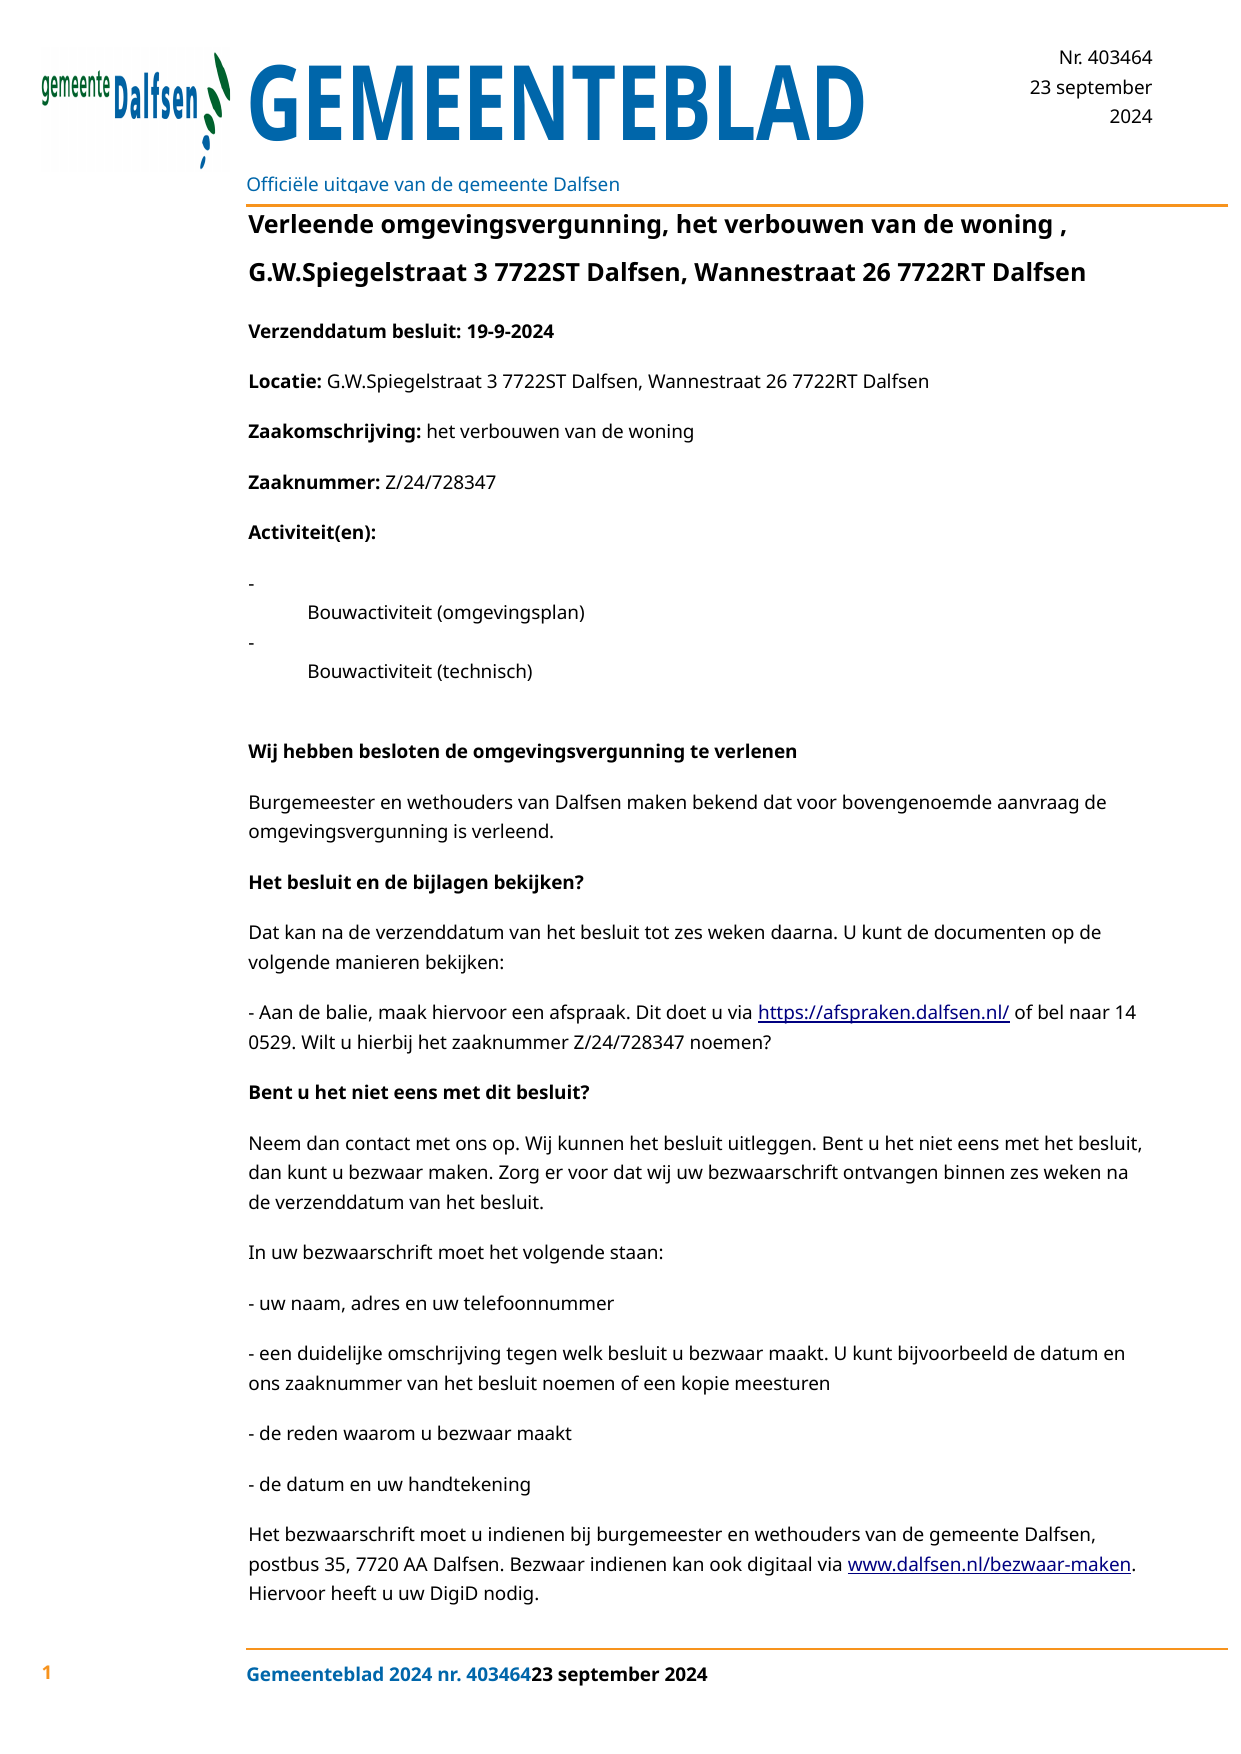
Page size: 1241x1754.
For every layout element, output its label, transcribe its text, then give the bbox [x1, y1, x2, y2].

text Locatie: G.W.Spiegelstraat 3 7722ST Dalfsen, Wannestraat 26 7722RT Dalfsen [248, 368, 1152, 394]
text Zaaknummer: Z/24/728347 [248, 469, 1152, 495]
text Het bezwaarschrift moet u indienen bij burgemeester en wethouders van de gemeente Dalfsen, postbus 35, 7720 AA Dalfsen. Bezwaar indienen kan ook digitaal via www.dalfsen.nl/bezwaar-maken. Hiervoor heeft u uw DigiD nodig. [248, 1521, 1152, 1606]
text - de datum en uw handtekening [248, 1471, 1152, 1497]
text Verleende omgevingsvergunning, het verbouwen van de woning , G.W.Spiegelstraat 3 7722ST Dalfsen, Wannestraat 26 7722RT Dalfsen [248, 207, 1152, 288]
text Het besluit en de bijlagen bekijken? [248, 869, 1152, 895]
text Neem dan contact met ons op. Wij kunnen het besluit uitleggen. Bent u het niet eens met het besluit, dan kunt u bezwaar maken. Zorg er voor dat wij uw bezwaarschrift ontvangen binnen zes weken na de verzenddatum van het besluit. [248, 1130, 1152, 1215]
text Bent u het niet eens met dit besluit? [248, 1079, 1152, 1105]
text Verzenddatum besluit: 19-9-2024 [248, 318, 1152, 344]
text Wij hebben besloten de omgevingsvergunning te verlenen [248, 739, 1152, 764]
text In uw bezwaarschrift moet het volgende staan: [248, 1239, 1152, 1265]
text Burgemeester en wethouders van Dalfsen maken bekend dat voor bovengenoemde aanvraag de omgevingsvergunning is verleend. [248, 789, 1152, 844]
text - een duidelijke omschrijving tegen welk besluit u bezwaar maakt. U kunt bijvoorbeeld de datum en ons zaaknummer van het besluit noemen of een kopie meesturen [248, 1340, 1152, 1396]
text - Aan de balie, maak hiervoor een afspraak. Dit doet u via https://afspraken.dalfsen.nl/ of bel naar 14 0529. Wilt u hierbij het zaaknummer Z/24/728347 noemen? [248, 999, 1152, 1055]
list Bouwactiviteit (technisch) [248, 659, 1152, 684]
text Zaakomschrijving: het verbouwen van de woning [248, 419, 1152, 444]
text Activiteit(en): [248, 519, 1152, 545]
list Bouwactiviteit (omgevingsplan) [248, 599, 1152, 625]
picture [41, 47, 231, 172]
text - de reden waarom u bezwaar maakt [248, 1420, 1152, 1446]
text - uw naam, adres en uw telefoonnummer [248, 1290, 1152, 1316]
text Dat kan na de verzenddatum van het besluit tot zes weken daarna. U kunt de documenten op de volgende manieren bekijken: [248, 919, 1152, 975]
